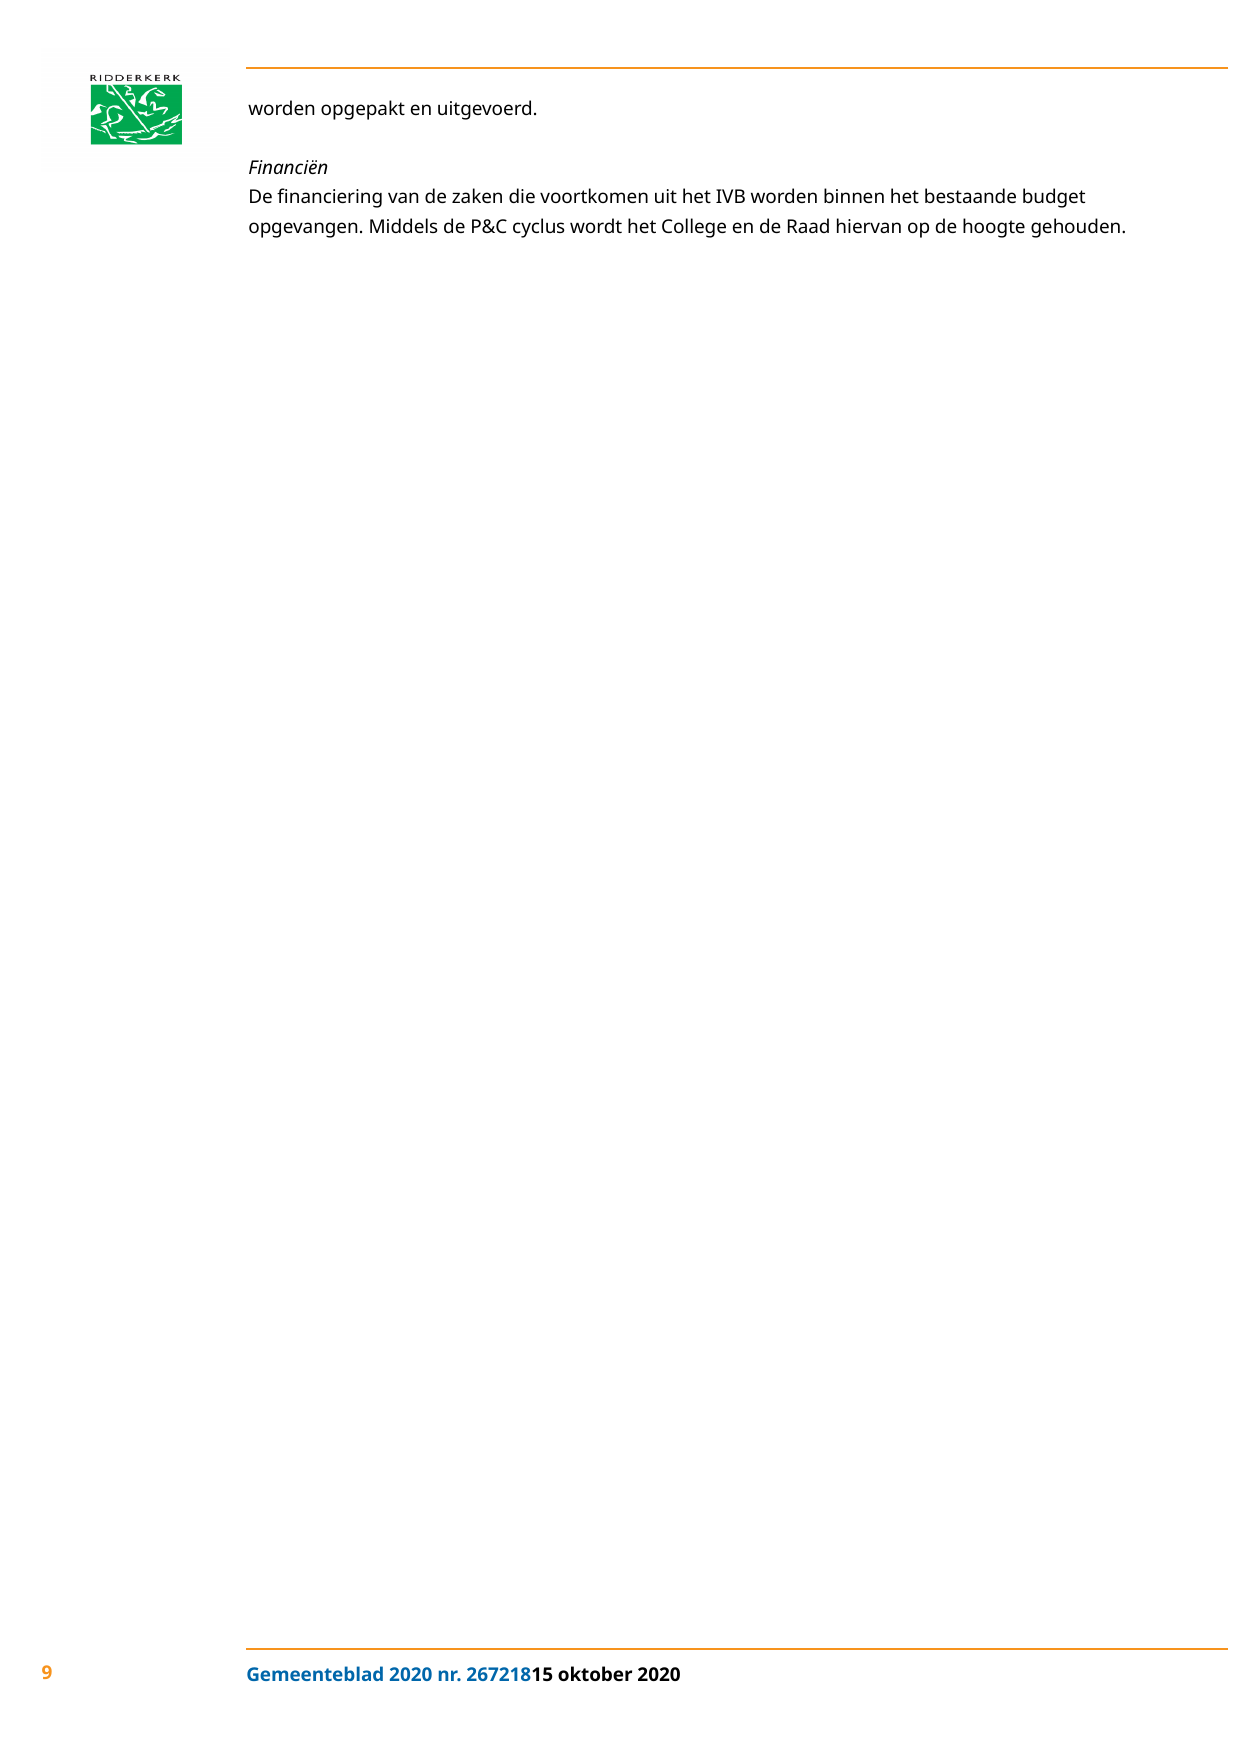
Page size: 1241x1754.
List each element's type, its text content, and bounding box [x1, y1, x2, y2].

text De financiering van de zaken die voortkomen uit het IVB worden binnen het bestaande budget opgevangen. Middels de P&C cyclus wordt het College en de Raad hiervan op de hoogte gehouden. [248, 183, 1152, 239]
text Financiën [248, 154, 1152, 180]
text worden opgepakt en uitgevoerd. [248, 95, 1152, 121]
picture [41, 47, 231, 172]
